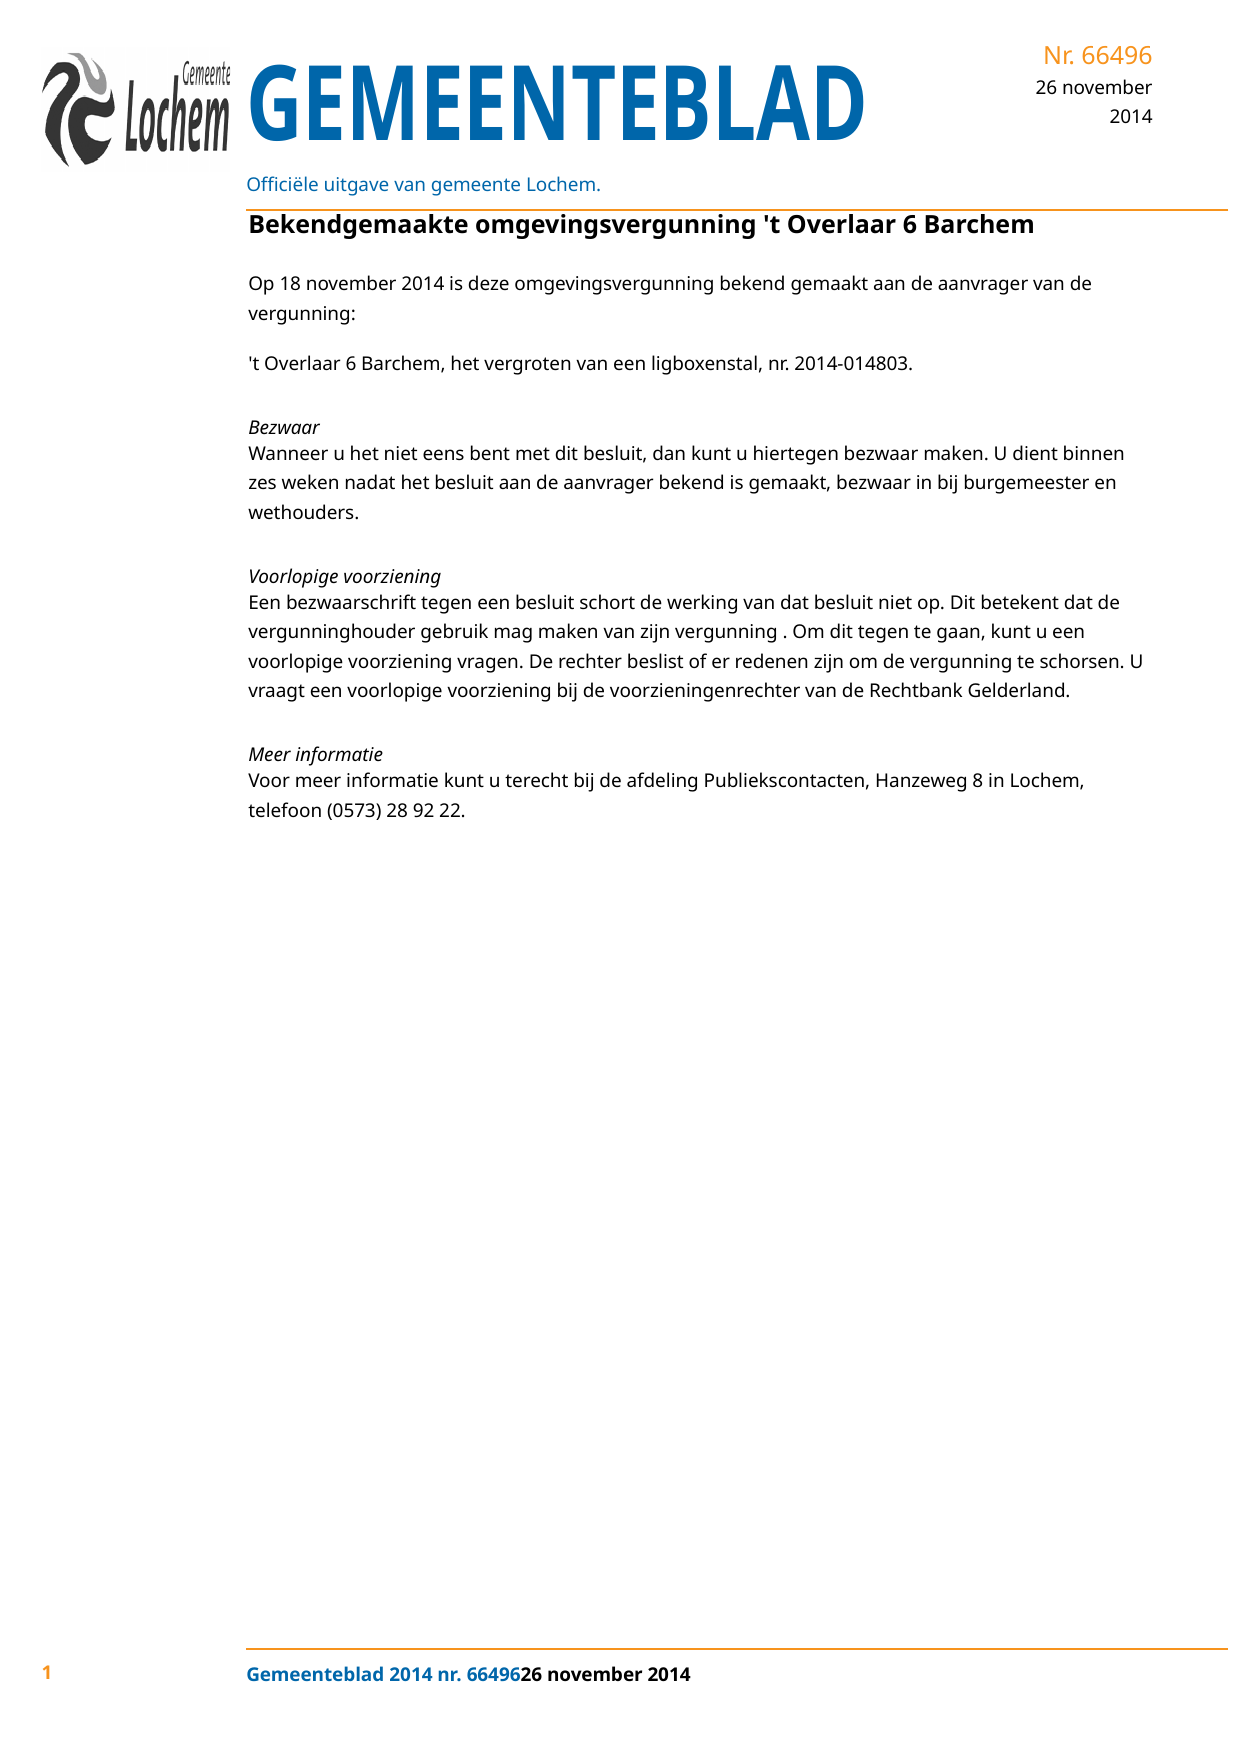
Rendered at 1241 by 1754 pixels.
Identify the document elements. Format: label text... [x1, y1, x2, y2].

text Voorlopige voorziening [248, 563, 1152, 589]
text Meer informatie [248, 742, 1152, 767]
text Op 18 november 2014 is deze omgevingsvergunning bekend gemaakt aan de aanvrager van de vergunning: [248, 270, 1152, 326]
text Wanneer u het niet eens bent met dit besluit, dan kunt u hiertegen bezwaar maken. U dient binnen zes weken nadat het besluit aan de aanvrager bekend is gemaakt, bezwaar in bij burgemeester en wethouders. [248, 440, 1152, 525]
picture [41, 47, 231, 172]
text Een bezwaarschrift tegen een besluit schort de werking van dat besluit niet op. Dit betekent dat de vergunninghouder gebruik mag maken van zijn vergunning . Om dit tegen te gaan, kunt u een voorlopige voorziening vragen. De rechter beslist of er redenen zijn om de vergunning te schorsen. U vraagt een voorlopige voorziening bij de voorzieningenrechter van de Rechtbank Gelderland. [248, 589, 1152, 703]
text Voor meer informatie kunt u terecht bij de afdeling Publiekscontacten, Hanzeweg 8 in Lochem, telefoon (0573) 28 92 22. [248, 767, 1152, 823]
text Bezwaar [248, 414, 1152, 440]
text Bekendgemaakte omgevingsvergunning 't Overlaar 6 Barchem [248, 211, 1152, 241]
text 't Overlaar 6 Barchem, het vergroten van een ligboxenstal, nr. 2014-014803. [248, 350, 1152, 376]
